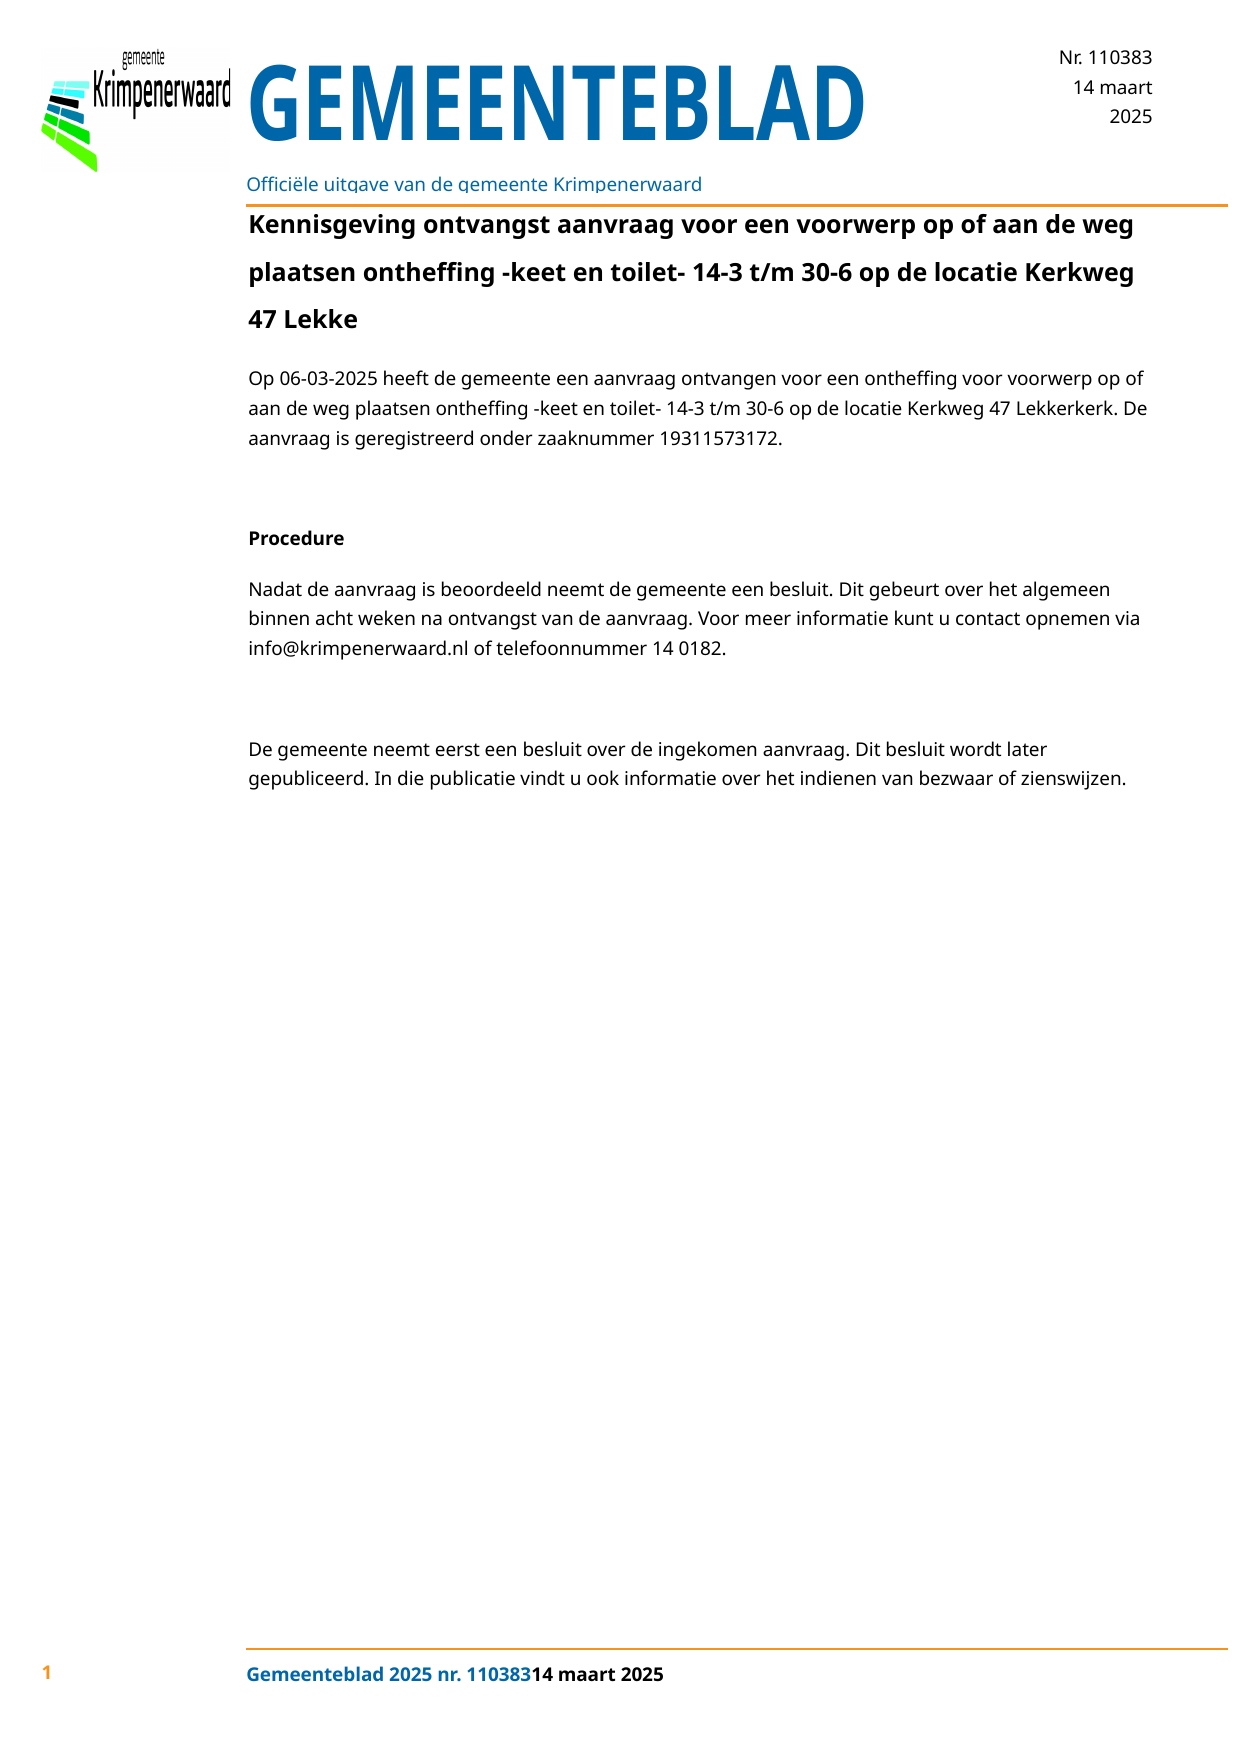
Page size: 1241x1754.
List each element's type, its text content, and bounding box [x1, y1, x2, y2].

picture [41, 47, 231, 172]
text Op 06-03-2025 heeft de gemeente een aanvraag ontvangen voor een ontheffing voor voorwerp op of aan de weg plaatsen ontheffing -keet en toilet- 14-3 t/m 30-6 op de locatie Kerkweg 47 Lekkerkerk. De aanvraag is geregistreerd onder zaaknummer 19311573172. [248, 366, 1152, 450]
text Nadat de aanvraag is beoordeeld neemt de gemeente een besluit. Dit gebeurt over het algemeen binnen acht weken na ontvangst van de aanvraag. Voor meer informatie kunt u contact opnemen via info@krimpenerwaard.nl of telefoonnummer 14 0182. [248, 576, 1152, 661]
text Procedure [248, 526, 1152, 551]
text Kennisgeving ontvangst aanvraag voor een voorwerp op of aan de weg plaatsen ontheffing -keet en toilet- 14-3 t/m 30-6 op de locatie Kerkweg 47 Lekke [248, 207, 1152, 336]
text De gemeente neemt eerst een besluit over de ingekomen aanvraag. Dit besluit wordt later gepubliceerd. In die publicatie vindt u ook informatie over het indienen van bezwaar of zienswijzen. [248, 736, 1152, 791]
